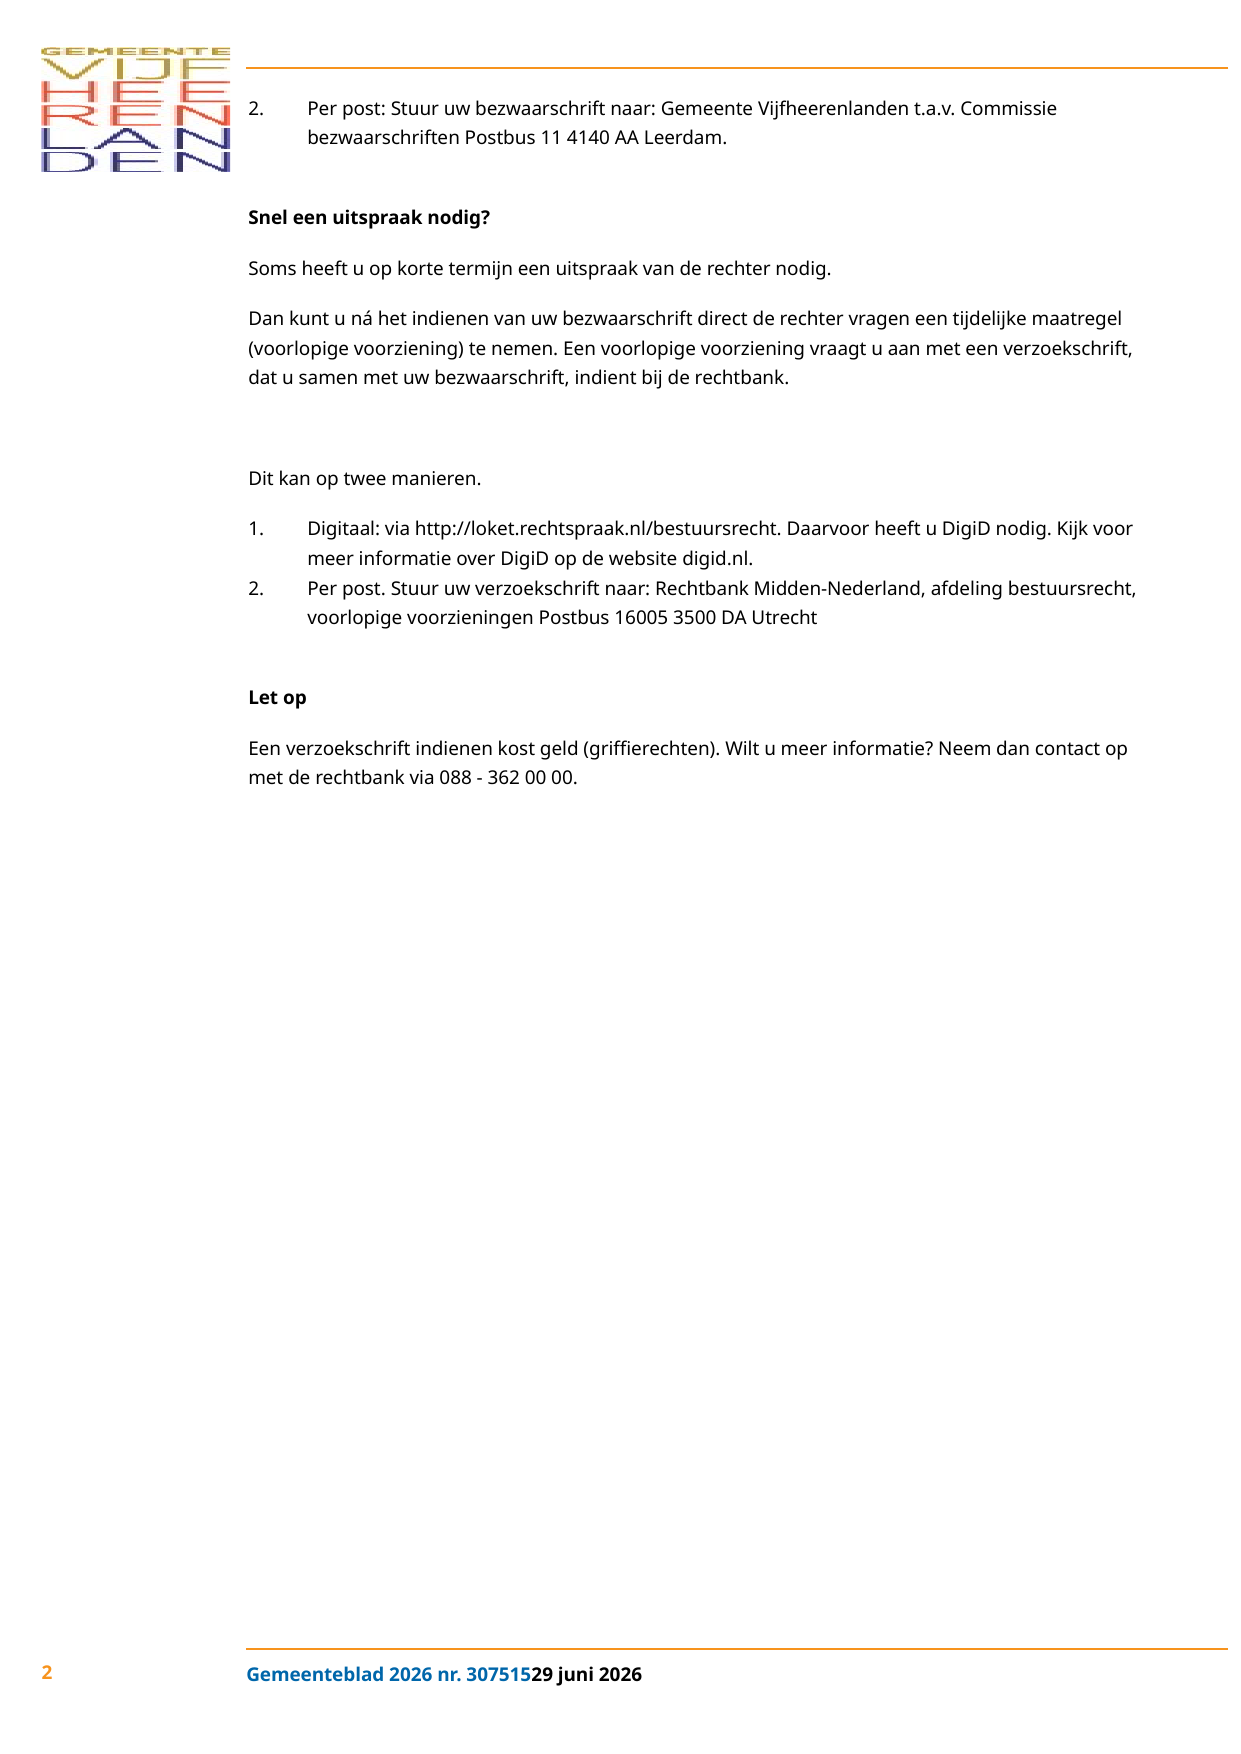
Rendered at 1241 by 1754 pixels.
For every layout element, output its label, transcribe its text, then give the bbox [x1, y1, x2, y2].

list Per post: Stuur uw bezwaarschrift naar: Gemeente Vijfheerenlanden t.a.v. Commissie bezwaarschriften Postbus 11 4140 AA Leerdam. [248, 95, 1152, 150]
picture [41, 47, 231, 172]
text Soms heeft u op korte termijn een uitspraak van de rechter nodig. [248, 255, 1152, 281]
text Let op [248, 684, 1152, 710]
text Dit kan op twee manieren. [248, 465, 1152, 491]
text Een verzoekschrift indienen kost geld (griffierechten). Wilt u meer informatie? Neem dan contact op met de rechtbank via 088 - 362 00 00. [248, 735, 1152, 790]
list Digitaal: via http://loket.rechtspraak.nl/bestuursrecht. Daarvoor heeft u DigiD nodig. Kijk voor meer informatie over DigiD op de website digid.nl. [248, 516, 1152, 571]
list Per post. Stuur uw verzoekschrift naar: Rechtbank Midden-Nederland, afdeling bestuursrecht, voorlopige voorzieningen Postbus 16005 3500 DA Utrecht [248, 575, 1152, 630]
text Dan kunt u ná het indienen van uw bezwaarschrift direct de rechter vragen een tijdelijke maatregel (voorlopige voorziening) te nemen. Een voorlopige voorziening vraagt u aan met een verzoekschrift, dat u samen met uw bezwaarschrift, indient bij de rechtbank. [248, 305, 1152, 390]
text Snel een uitspraak nodig? [248, 204, 1152, 230]
